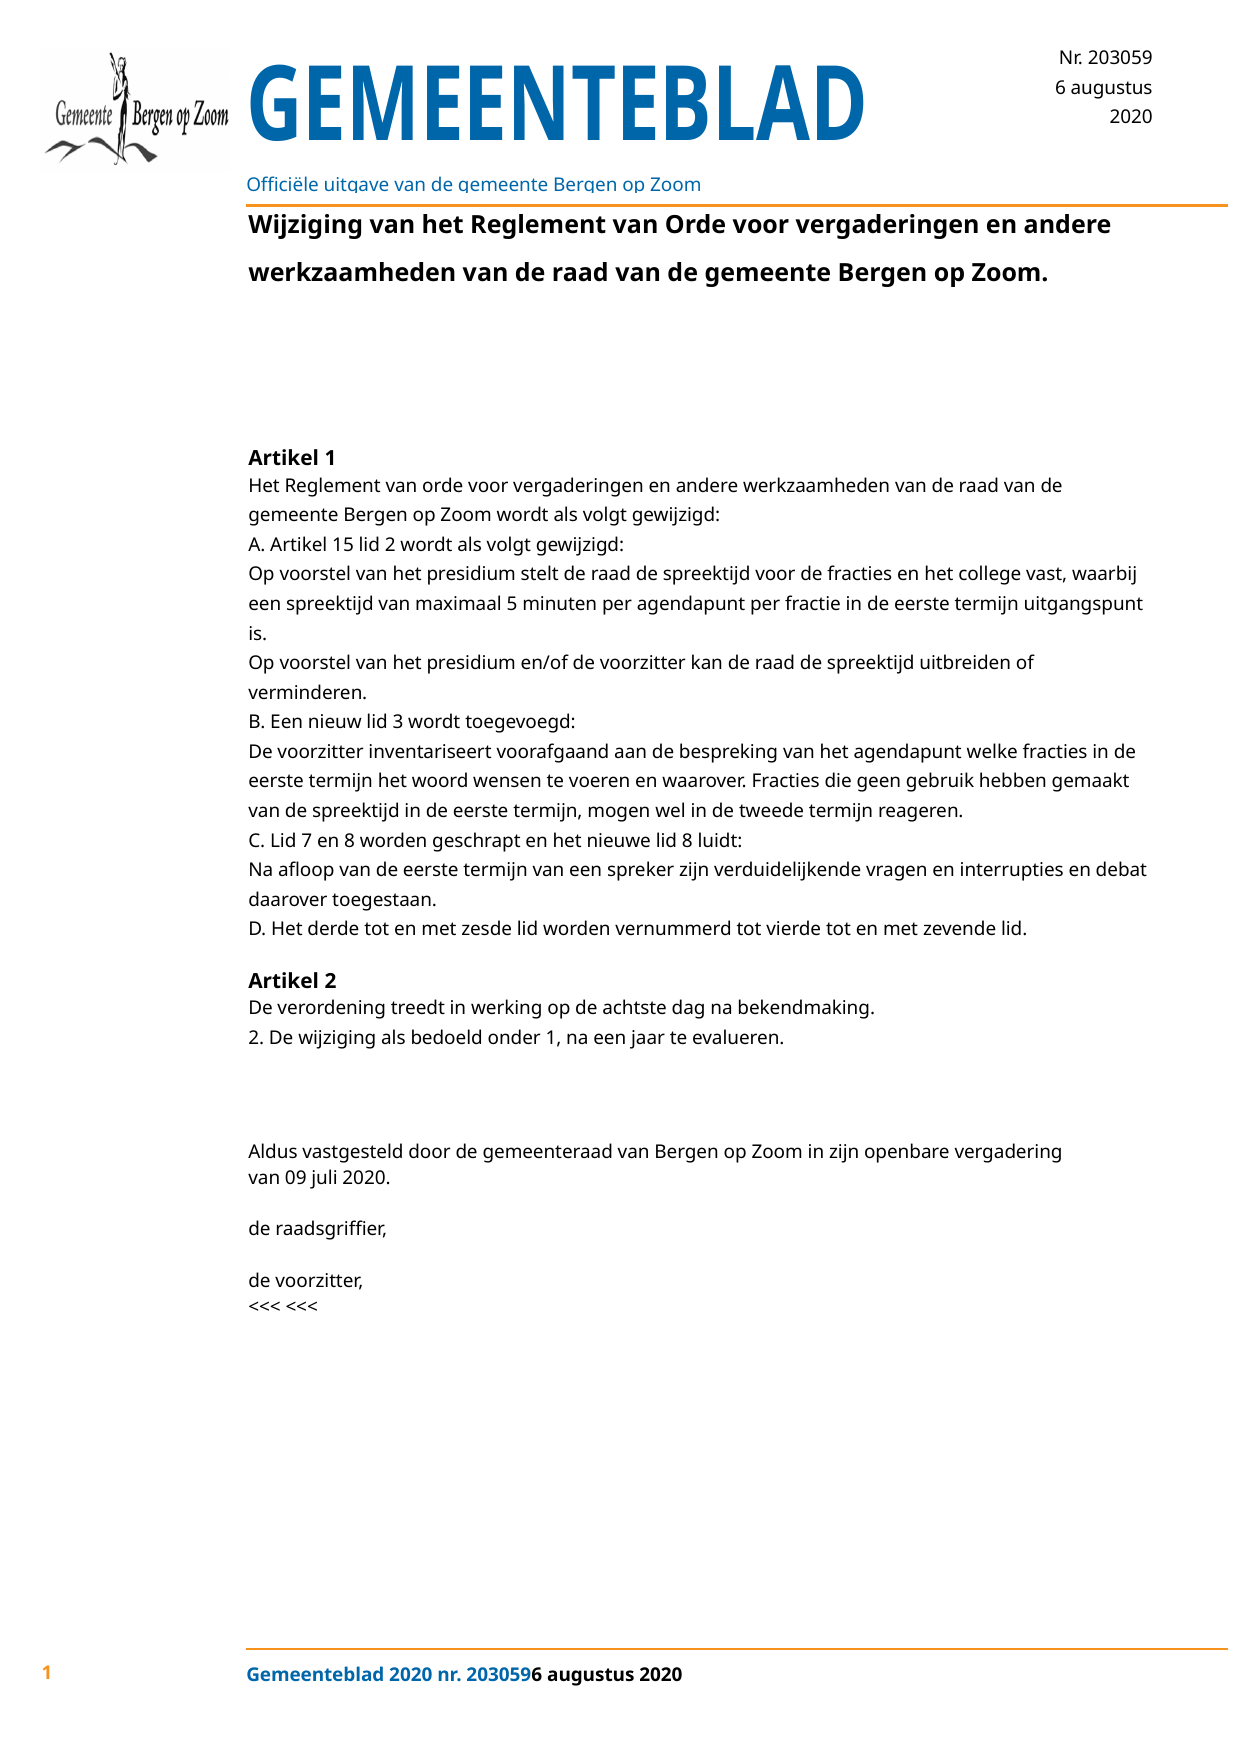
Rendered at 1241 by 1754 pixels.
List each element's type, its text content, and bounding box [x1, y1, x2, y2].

text Op voorstel van het presidium en/of de voorzitter kan de raad de spreektijd uitbreiden of verminderen. [248, 649, 1152, 704]
text De voorzitter inventariseert voorafgaand aan de bespreking van het agendapunt welke fracties in de [248, 738, 1152, 764]
text B. Een nieuw lid 3 wordt toegevoegd: [248, 708, 1152, 734]
text C. Lid 7 en 8 worden geschrapt en het nieuwe lid 8 luidt: [248, 827, 1152, 852]
text Op voorstel van het presidium stelt de raad de spreektijd voor de fracties en het college vast, waarbij [248, 561, 1152, 586]
text 2. De wijziging als bedoeld onder 1, na een jaar te evalueren. [248, 1024, 1152, 1050]
text eerste termijn het woord wensen te voeren en waarover. Fracties die geen gebruik hebben gemaakt [248, 768, 1152, 793]
text de raadsgriffier, [248, 1216, 1152, 1241]
text Aldus vastgesteld door de gemeenteraad van Bergen op Zoom in zijn openbare vergadering [248, 1138, 1152, 1164]
text Na afloop van de eerste termijn van een spreker zijn verduidelijkende vragen en interrupties en debat [248, 856, 1152, 882]
text Artikel 1 [248, 443, 1152, 472]
text Het Reglement van orde voor vergaderingen en andere werkzaamheden van de raad van de gemeente Bergen op Zoom wordt als volgt gewijzigd: [248, 472, 1152, 527]
text een spreektijd van maximaal 5 minuten per agendapunt per fractie in de eerste termijn uitgangspunt is. [248, 590, 1152, 645]
text A. Artikel 15 lid 2 wordt als volgt gewijzigd: [248, 531, 1152, 557]
text van de spreektijd in de eerste termijn, mogen wel in de tweede termijn reageren. [248, 797, 1152, 823]
text De verordening treedt in werking op de achtste dag na bekendmaking. [248, 994, 1152, 1020]
text van 09 juli 2020. [248, 1164, 1152, 1190]
text D. Het derde tot en met zesde lid worden vernummerd tot vierde tot en met zevende lid. [248, 916, 1152, 941]
picture [41, 47, 231, 172]
text Wijziging van het Reglement van Orde voor vergaderingen en andere werkzaamheden van de raad van de gemeente Bergen op Zoom. [248, 207, 1152, 288]
text Artikel 2 [248, 966, 1152, 994]
text daarover toegestaan. [248, 886, 1152, 912]
text <<< <<< [248, 1293, 1152, 1318]
text de voorzitter, [248, 1267, 1152, 1293]
